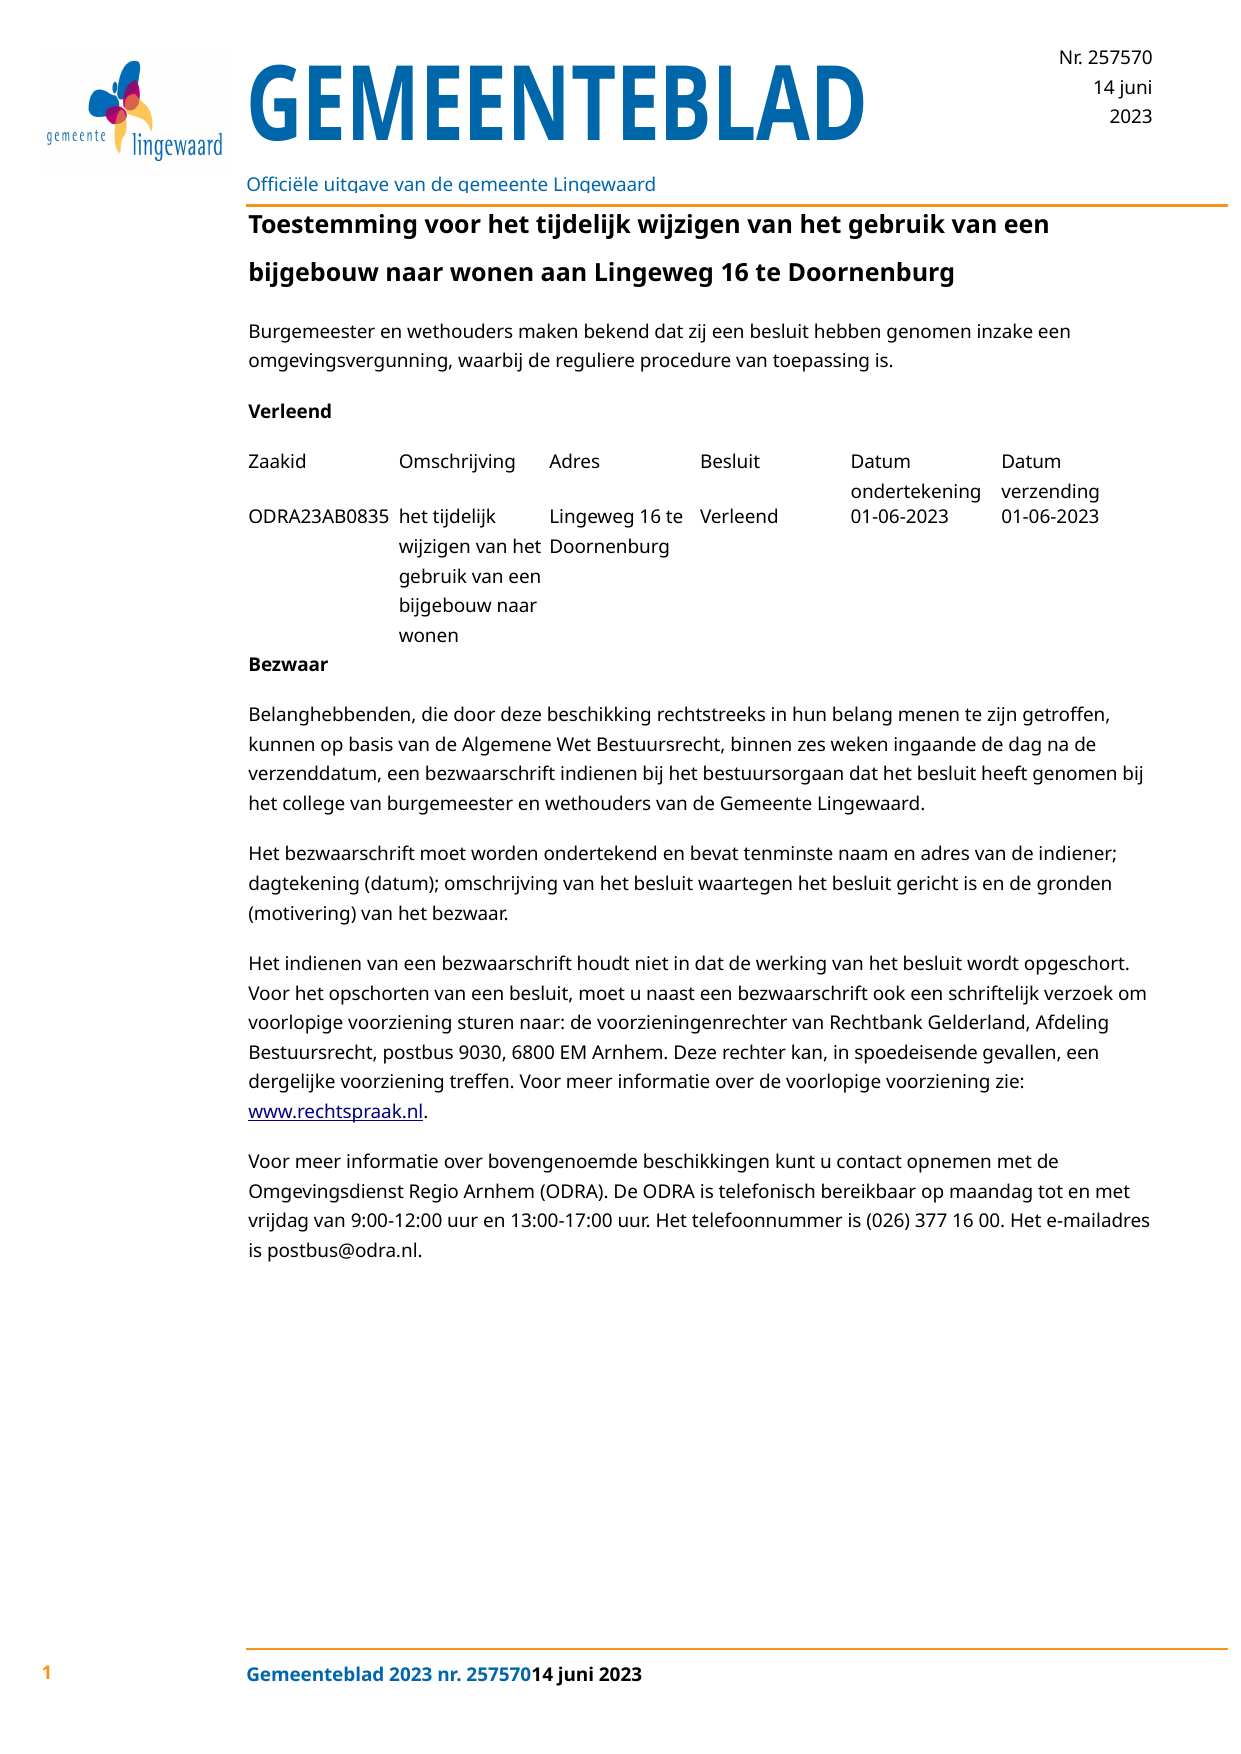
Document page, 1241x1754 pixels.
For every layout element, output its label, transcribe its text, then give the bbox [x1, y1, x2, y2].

table_cell Lingeweg 16 te Doornenburg [549, 504, 700, 648]
text Burgemeester en wethouders maken bekend dat zij een besluit hebben genomen inzake een omgevingsvergunning, waarbij de reguliere procedure van toepassing is. [248, 318, 1152, 373]
table_header Datum ondertekening [850, 449, 1001, 504]
text Het bezwaarschrift moet worden ondertekend en bevat tenminste naam en adres van de indiener; dagtekening (datum); omschrijving van het besluit waartegen het besluit gericht is en de gronden (motivering) van het bezwaar. [248, 841, 1152, 926]
text Het indienen van een bezwaarschrift houdt niet in dat de werking van het besluit wordt opgeschort. Voor het opschorten van een besluit, moet u naast een bezwaarschrift ook een schriftelijk verzoek om voorlopige voorziening sturen naar: de voorzieningenrechter van Rechtbank Gelderland, Afdeling Bestuursrecht, postbus 9030, 6800 EM Arnhem. Deze rechter kan, in spoedeisende gevallen, een dergelijke voorziening treffen. Voor meer informatie over de voorlopige voorziening zie: www.rechtspraak.nl. [248, 950, 1152, 1124]
table_cell 01-06-2023 [1001, 504, 1152, 648]
text Bezwaar [248, 651, 1152, 677]
text Voor meer informatie over bovengenoemde beschikkingen kunt u contact opnemen met de Omgevingsdienst Regio Arnhem (ODRA). De ODRA is telefonisch bereikbaar op maandag tot en met vrijdag van 9:00-12:00 uur en 13:00-17:00 uur. Het telefoonnummer is (026) 377 16 00. Het e-mailadres is postbus@odra.nl. [248, 1148, 1152, 1263]
table_header Zaakid [248, 449, 398, 504]
table_header Adres [549, 449, 700, 504]
table_header Omschrijving [399, 449, 549, 504]
table_header Datum verzending [1001, 449, 1152, 504]
text Toestemming voor het tijdelijk wijzigen van het gebruik van een bijgebouw naar wonen aan Lingeweg 16 te Doornenburg [248, 207, 1152, 288]
table_cell Verleend [700, 504, 850, 648]
text Belanghebbenden, die door deze beschikking rechtstreeks in hun belang menen te zijn getroffen, kunnen op basis van de Algemene Wet Bestuursrecht, binnen zes weken ingaande de dag na de verzenddatum, een bezwaarschrift indienen bij het bestuursorgaan dat het besluit heeft genomen bij het college van burgemeester en wethouders van de Gemeente Lingewaard. [248, 701, 1152, 816]
picture [41, 47, 231, 172]
table_cell 01-06-2023 [850, 504, 1001, 648]
table_cell het tijdelijk wijzigen van het gebruik van een bijgebouw naar wonen [399, 504, 549, 648]
table_header Besluit [700, 449, 850, 504]
text Verleend [248, 398, 1152, 424]
table_cell ODRA23AB0835 [248, 504, 398, 648]
